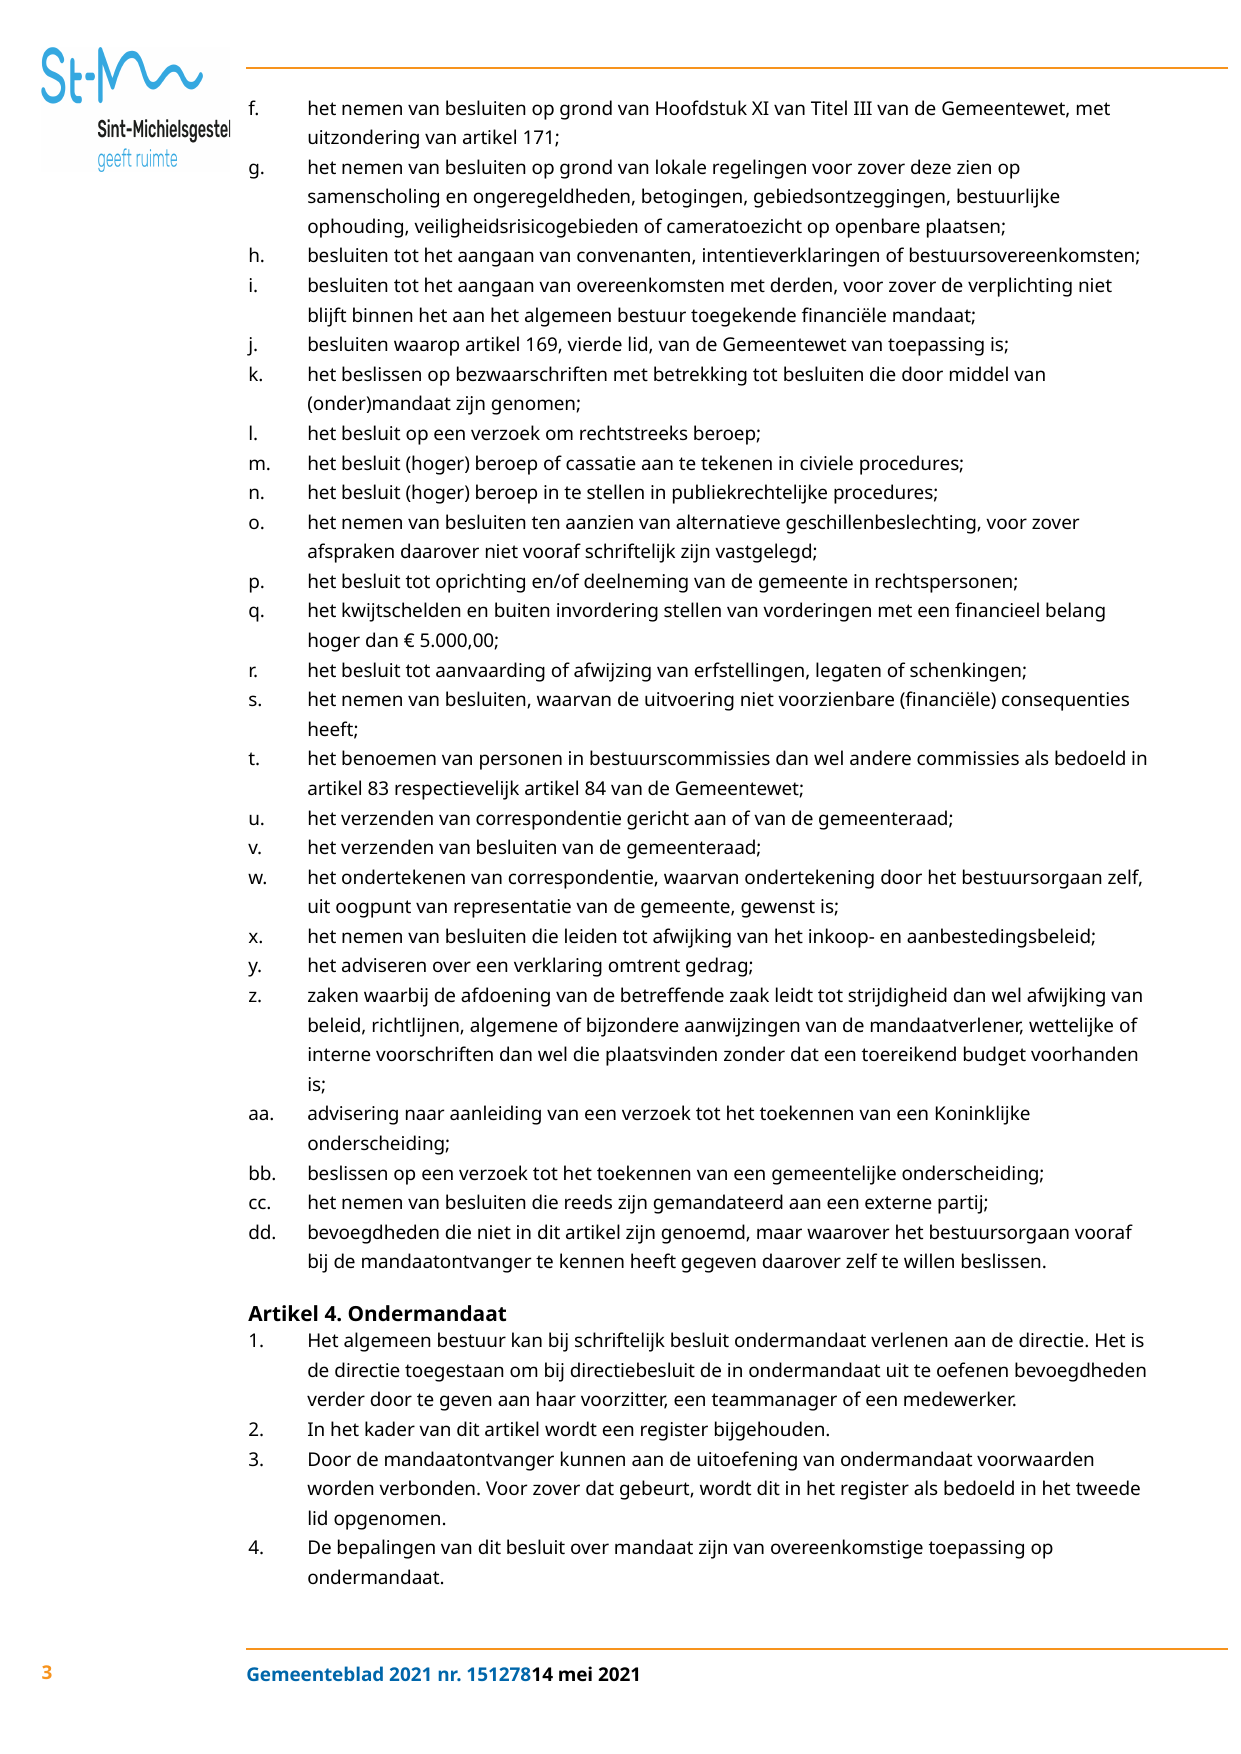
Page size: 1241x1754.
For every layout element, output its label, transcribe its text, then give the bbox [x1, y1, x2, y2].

list het besluit (hoger) beroep of cassatie aan te tekenen in civiele procedures; [248, 450, 1152, 476]
list het adviseren over een verklaring omtrent gedrag; [248, 953, 1152, 978]
list het benoemen van personen in bestuurscommissies dan wel andere commissies als bedoeld in artikel 83 respectievelijk artikel 84 van de Gemeentewet; [248, 746, 1152, 801]
list besluiten tot het aangaan van convenanten, intentieverklaringen of bestuursovereenkomsten; [248, 243, 1152, 268]
list het nemen van besluiten ten aanzien van alternatieve geschillenbeslechting, voor zover afspraken daarover niet vooraf schriftelijk zijn vastgelegd; [248, 509, 1152, 564]
list het nemen van besluiten die leiden tot afwijking van het inkoop- en aanbestedingsbeleid; [248, 923, 1152, 949]
text Artikel 4. Ondermandaat [248, 1299, 1152, 1327]
list het nemen van besluiten op grond van Hoofdstuk XI van Titel III van de Gemeentewet, met uitzondering van artikel 171; [248, 95, 1152, 150]
list het kwijtschelden en buiten invordering stellen van vorderingen met een financieel belang hoger dan € 5.000,00; [248, 598, 1152, 653]
list beslissen op een verzoek tot het toekennen van een gemeentelijke onderscheiding; [248, 1160, 1152, 1186]
list het besluit (hoger) beroep in te stellen in publiekrechtelijke procedures; [248, 479, 1152, 505]
list het besluit tot aanvaarding of afwijzing van erfstellingen, legaten of schenkingen; [248, 657, 1152, 683]
list besluiten waarop artikel 169, vierde lid, van de Gemeentewet van toepassing is; [248, 331, 1152, 357]
list het nemen van besluiten op grond van lokale regelingen voor zover deze zien op samenscholing en ongeregeldheden, betogingen, gebiedsontzeggingen, bestuurlijke ophouding, veiligheidsrisicogebieden of cameratoezicht op openbare plaatsen; [248, 154, 1152, 239]
list het besluit op een verzoek om rechtstreeks beroep; [248, 420, 1152, 446]
list het verzenden van besluiten van de gemeenteraad; [248, 834, 1152, 860]
list bevoegdheden die niet in dit artikel zijn genoemd, maar waarover het bestuursorgaan vooraf bij de mandaatontvanger te kennen heeft gegeven daarover zelf te willen beslissen. [248, 1219, 1152, 1274]
list In het kader van dit artikel wordt een register bijgehouden. [248, 1416, 1152, 1442]
list het besluit tot oprichting en/of deelneming van de gemeente in rechtspersonen; [248, 568, 1152, 594]
picture [41, 47, 231, 172]
list advisering naar aanleiding van een verzoek tot het toekennen van een Koninklijke onderscheiding; [248, 1101, 1152, 1156]
list De bepalingen van dit besluit over mandaat zijn van overeenkomstige toepassing op ondermandaat. [248, 1534, 1152, 1590]
list Het algemeen bestuur kan bij schriftelijk besluit ondermandaat verlenen aan de directie. Het is de directie toegestaan om bij directiebesluit de in ondermandaat uit te oefenen bevoegdheden verder door te geven aan haar voorzitter, een teammanager of een medewerker. [248, 1327, 1152, 1412]
list het verzenden van correspondentie gericht aan of van de gemeenteraad; [248, 805, 1152, 831]
list het nemen van besluiten, waarvan de uitvoering niet voorzienbare (financiële) consequenties heeft; [248, 686, 1152, 742]
list Door de mandaatontvanger kunnen aan de uitoefening van ondermandaat voorwaarden worden verbonden. Voor zover dat gebeurt, wordt dit in het register als bedoeld in het tweede lid opgenomen. [248, 1446, 1152, 1531]
list het ondertekenen van correspondentie, waarvan ondertekening door het bestuursorgaan zelf, uit oogpunt van representatie van de gemeente, gewenst is; [248, 864, 1152, 919]
list het beslissen op bezwaarschriften met betrekking tot besluiten die door middel van (onder)mandaat zijn genomen; [248, 361, 1152, 416]
list besluiten tot het aangaan van overeenkomsten met derden, voor zover de verplichting niet blijft binnen het aan het algemeen bestuur toegekende financiële mandaat; [248, 272, 1152, 328]
list het nemen van besluiten die reeds zijn gemandateerd aan een externe partij; [248, 1189, 1152, 1215]
list zaken waarbij de afdoening van de betreffende zaak leidt tot strijdigheid dan wel afwijking van beleid, richtlijnen, algemene of bijzondere aanwijzingen van de mandaatverlener, wettelijke of interne voorschriften dan wel die plaatsvinden zonder dat een toereikend budget voorhanden is; [248, 982, 1152, 1097]
